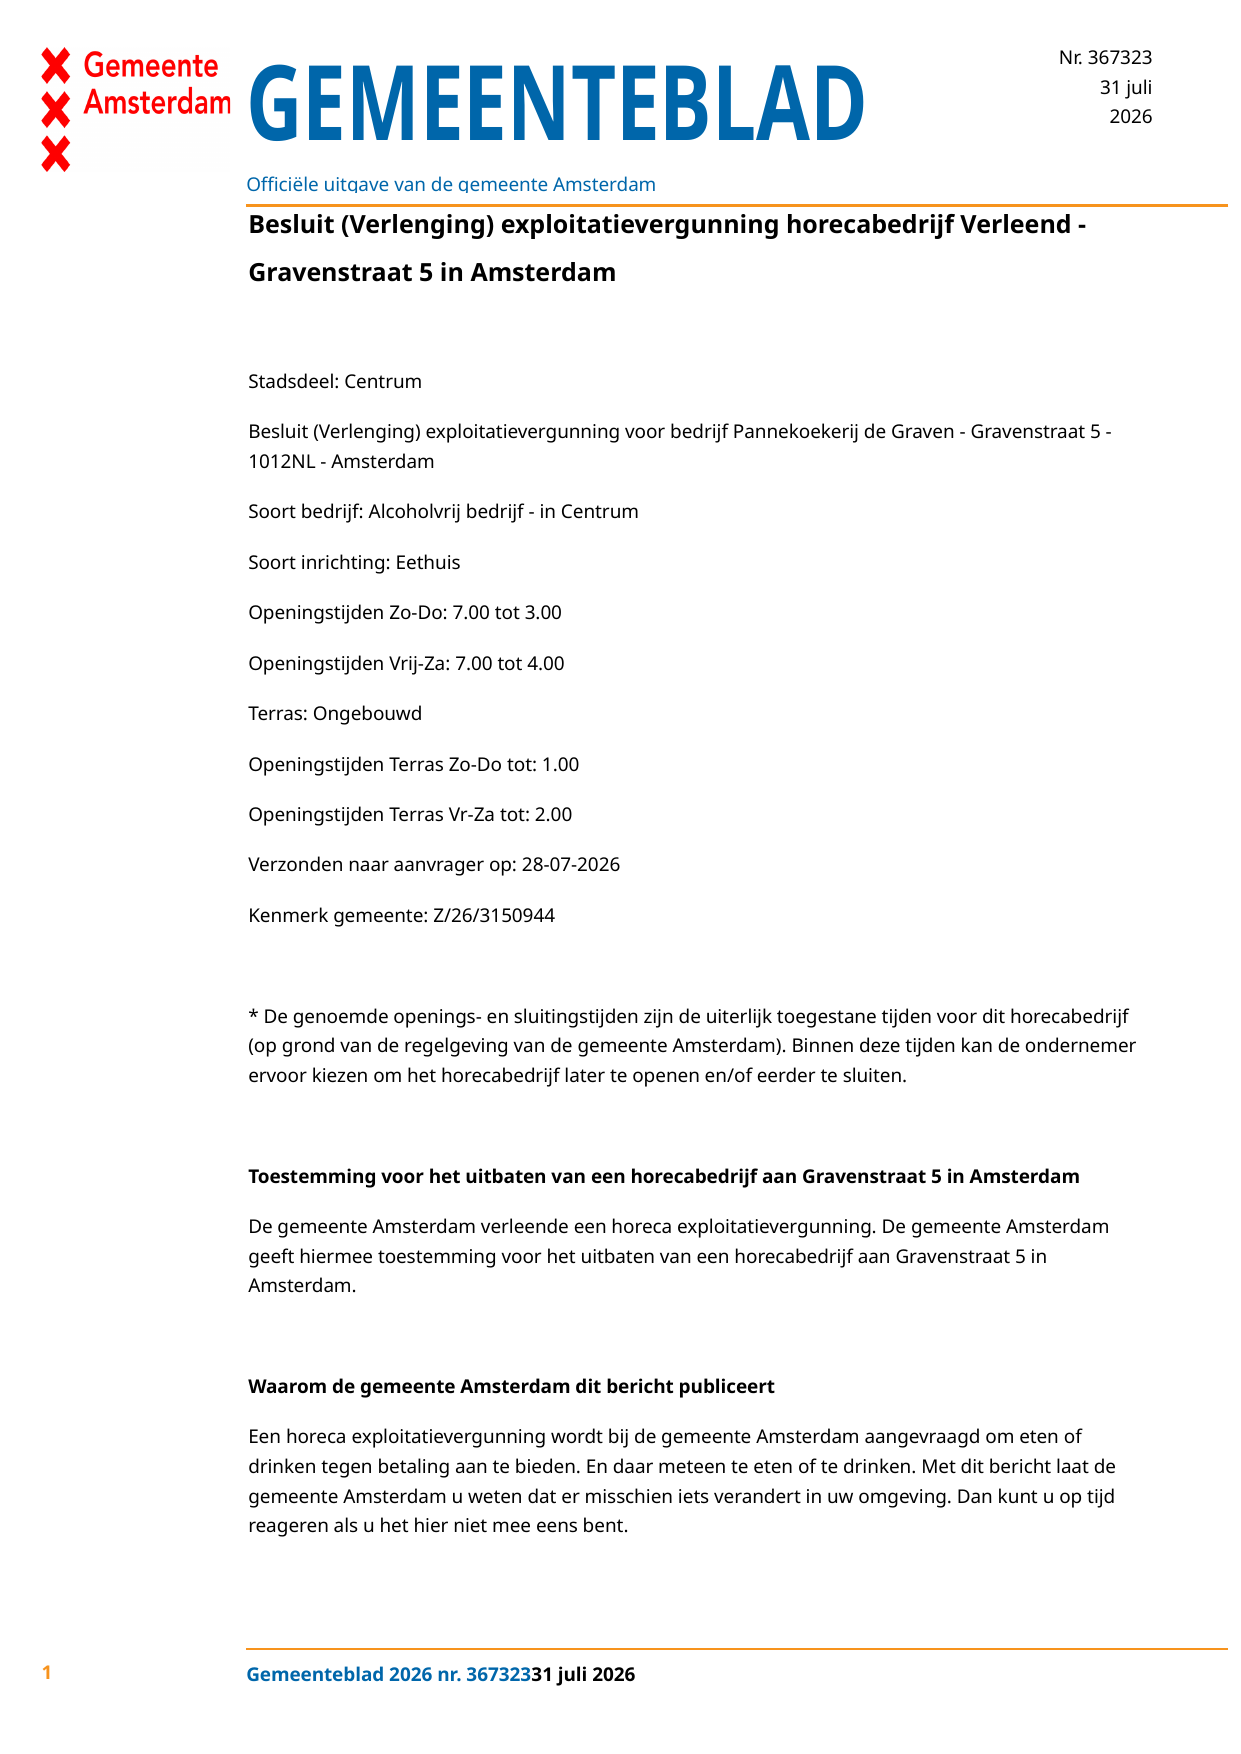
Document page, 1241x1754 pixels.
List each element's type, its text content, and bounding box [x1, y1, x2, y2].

text Openingstijden Vrij-Za: 7.00 tot 4.00 [248, 650, 1152, 676]
text Soort bedrijf: Alcoholvrij bedrijf - in Centrum [248, 499, 1152, 524]
text Openingstijden Terras Zo-Do tot: 1.00 [248, 751, 1152, 777]
text Openingstijden Zo-Do: 7.00 tot 3.00 [248, 599, 1152, 625]
text Waarom de gemeente Amsterdam dit bericht publiceert [248, 1373, 1152, 1399]
picture [41, 47, 231, 172]
text Kenmerk gemeente: Z/26/3150944 [248, 902, 1152, 928]
text Verzonden naar aanvrager op: 28-07-2026 [248, 852, 1152, 877]
text Terras: Ongebouwd [248, 700, 1152, 726]
text * De genoemde openings- en sluitingstijden zijn de uiterlijk toegestane tijden voor dit horecabedrijf (op grond van de regelgeving van de gemeente Amsterdam). Binnen deze tijden kan de ondernemer ervoor kiezen om het horecabedrijf later te openen en/of eerder te sluiten. [248, 1003, 1152, 1088]
text Een horeca exploitatievergunning wordt bij de gemeente Amsterdam aangevraagd om eten of drinken tegen betaling aan te bieden. En daar meteen te eten of te drinken. Met dit bericht laat de gemeente Amsterdam u weten dat er misschien iets verandert in uw omgeving. Dan kunt u op tijd reageren als u het hier niet mee eens bent. [248, 1424, 1152, 1538]
text Besluit (Verlenging) exploitatievergunning horecabedrijf Verleend - Gravenstraat 5 in Amsterdam [248, 207, 1152, 288]
text Stadsdeel: Centrum [248, 368, 1152, 394]
text Toestemming voor het uitbaten van een horecabedrijf aan Gravenstraat 5 in Amsterdam [248, 1163, 1152, 1189]
text Besluit (Verlenging) exploitatievergunning voor bedrijf Pannekoekerij de Graven - Gravenstraat 5 - 1012NL - Amsterdam [248, 419, 1152, 474]
text De gemeente Amsterdam verleende een horeca exploitatievergunning. De gemeente Amsterdam geeft hiermee toestemming voor het uitbaten van een horecabedrijf aan Gravenstraat 5 in Amsterdam. [248, 1213, 1152, 1298]
text Openingstijden Terras Vr-Za tot: 2.00 [248, 801, 1152, 827]
text Soort inrichting: Eethuis [248, 549, 1152, 575]
